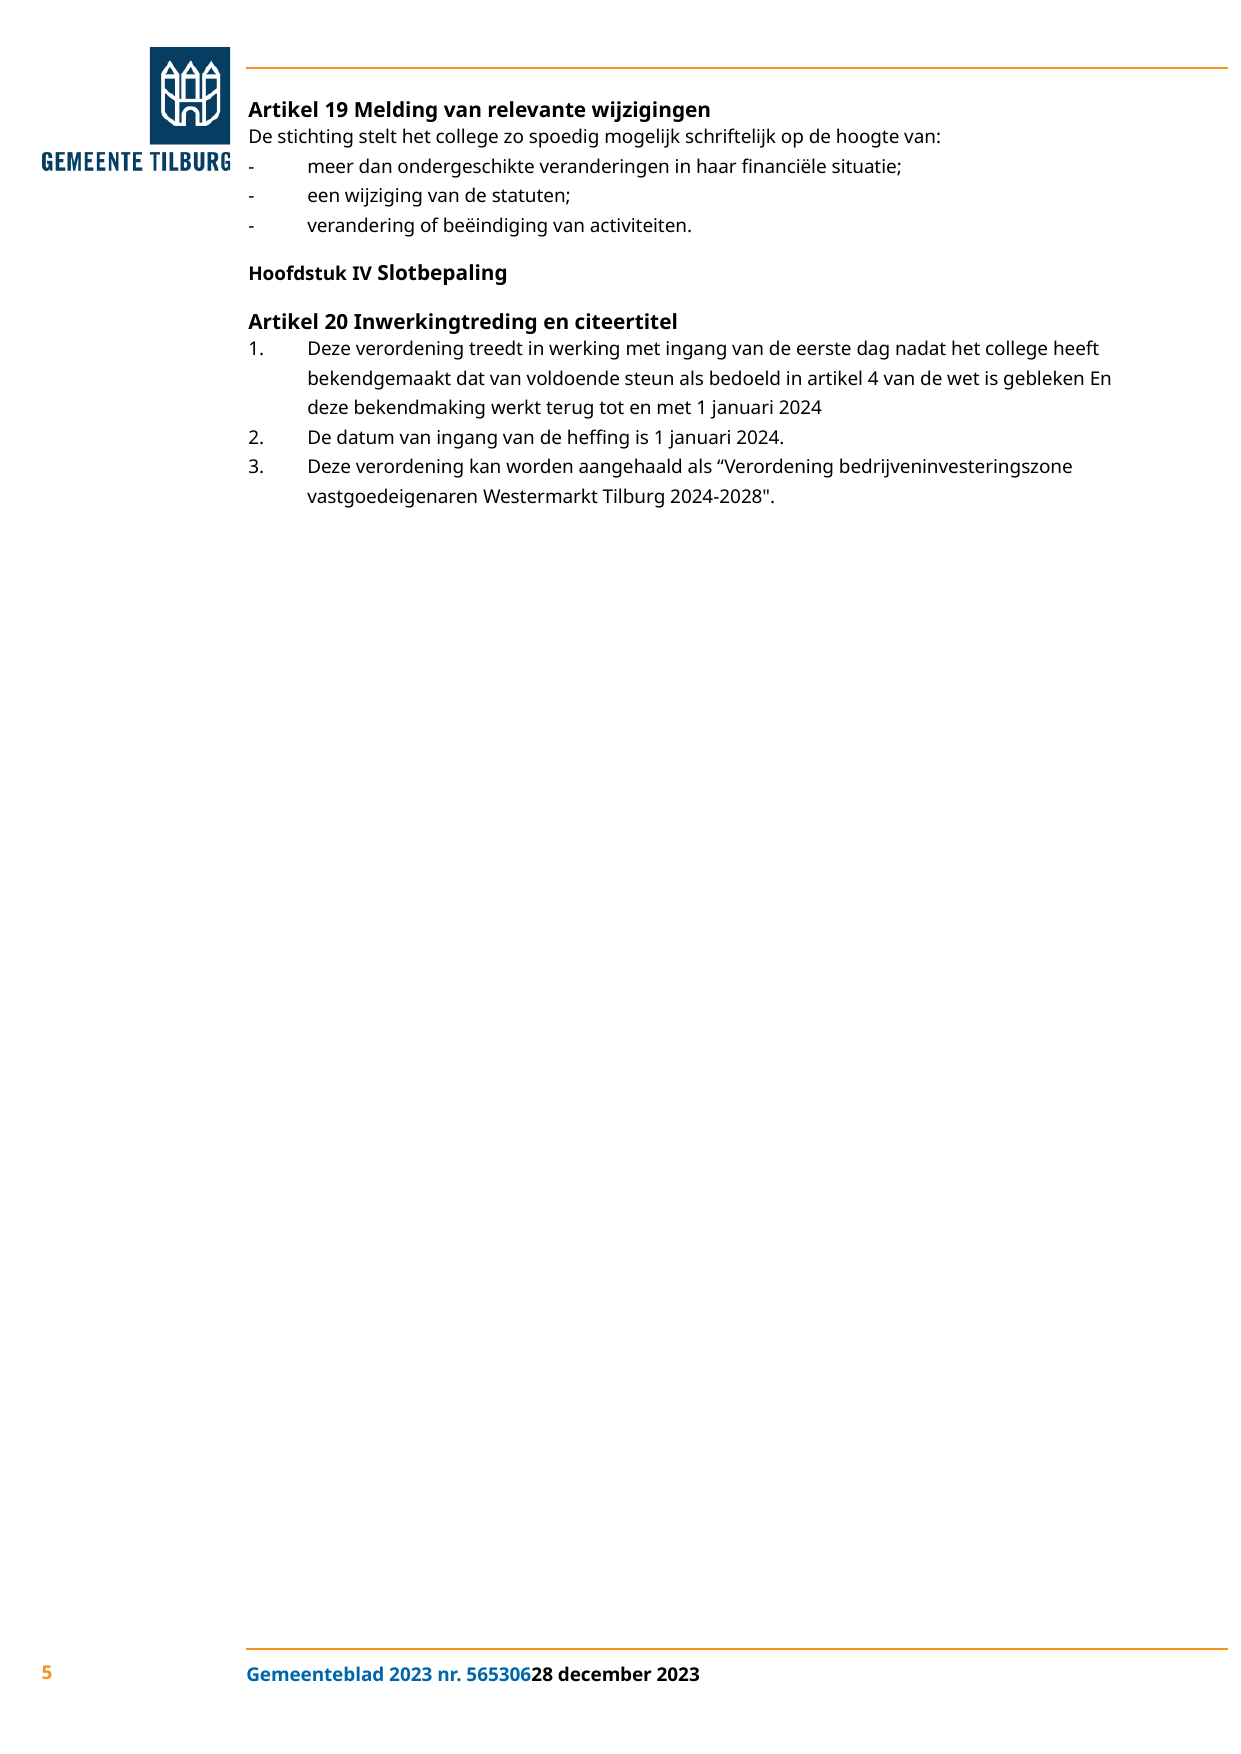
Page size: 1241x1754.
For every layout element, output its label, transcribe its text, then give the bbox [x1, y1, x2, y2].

list Deze verordening treedt in werking met ingang van de eerste dag nadat het college heeft bekendgemaakt dat van voldoende steun als bedoeld in artikel 4 van de wet is gebleken En deze bekendmaking werkt terug tot en met 1 januari 2024 [248, 335, 1152, 420]
list De datum van ingang van de heffing is 1 januari 2024. [248, 424, 1152, 450]
list verandering of beëindiging van activiteiten. [248, 212, 1152, 238]
list een wijziging van de statuten; [248, 182, 1152, 208]
text De stichting stelt het college zo spoedig mogelijk schriftelijk op de hoogte van: [248, 123, 1152, 149]
text Hoofdstuk IV Slotbepaling [248, 258, 1152, 286]
list Deze verordening kan worden aangehaald als “Verordening bedrijveninvesteringszone vastgoedeigenaren Westermarkt Tilburg 2024-2028". [248, 454, 1152, 509]
list meer dan ondergeschikte veranderingen in haar financiële situatie; [248, 153, 1152, 178]
text Artikel 19 Melding van relevante wijzigingen [248, 95, 1152, 123]
text Artikel 20 Inwerkingtreding en citeertitel [248, 307, 1152, 335]
picture [41, 47, 231, 172]
